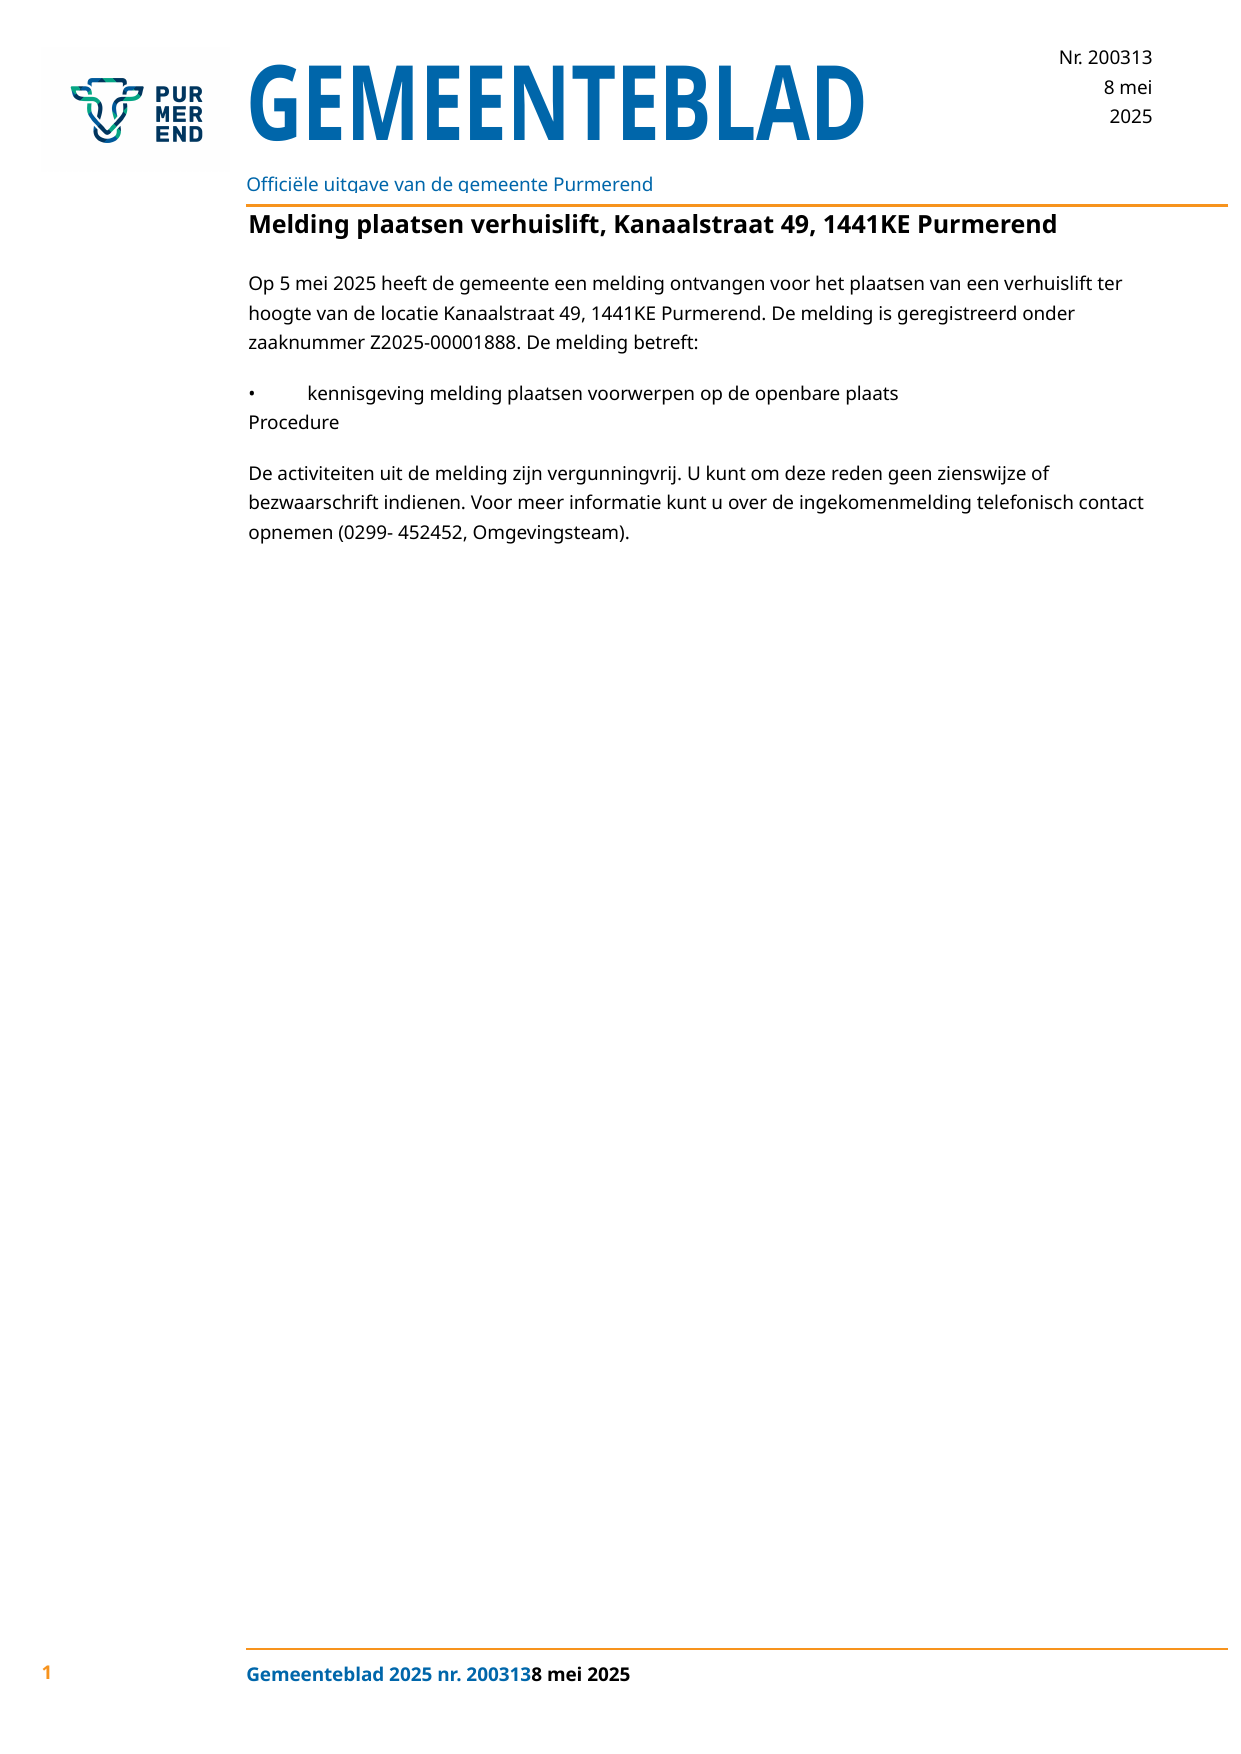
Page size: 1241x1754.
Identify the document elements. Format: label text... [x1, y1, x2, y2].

picture [41, 47, 231, 172]
text Melding plaatsen verhuislift, Kanaalstraat 49, 1441KE Purmerend [248, 207, 1152, 241]
text Op 5 mei 2025 heeft de gemeente een melding ontvangen voor het plaatsen van een verhuislift ter hoogte van de locatie Kanaalstraat 49, 1441KE Purmerend. De melding is geregistreerd onder zaaknummer Z2025-00001888. De melding betreft: [248, 270, 1152, 355]
text De activiteiten uit de melding zijn vergunningvrij. U kunt om deze reden geen zienswijze of bezwaarschrift indienen. Voor meer informatie kunt u over de ingekomenmelding telefonisch contact opnemen (0299- 452452, Omgevingsteam). [248, 460, 1152, 545]
list kennisgeving melding plaatsen voorwerpen op de openbare plaats [248, 380, 1152, 406]
text Procedure [248, 409, 1152, 435]
